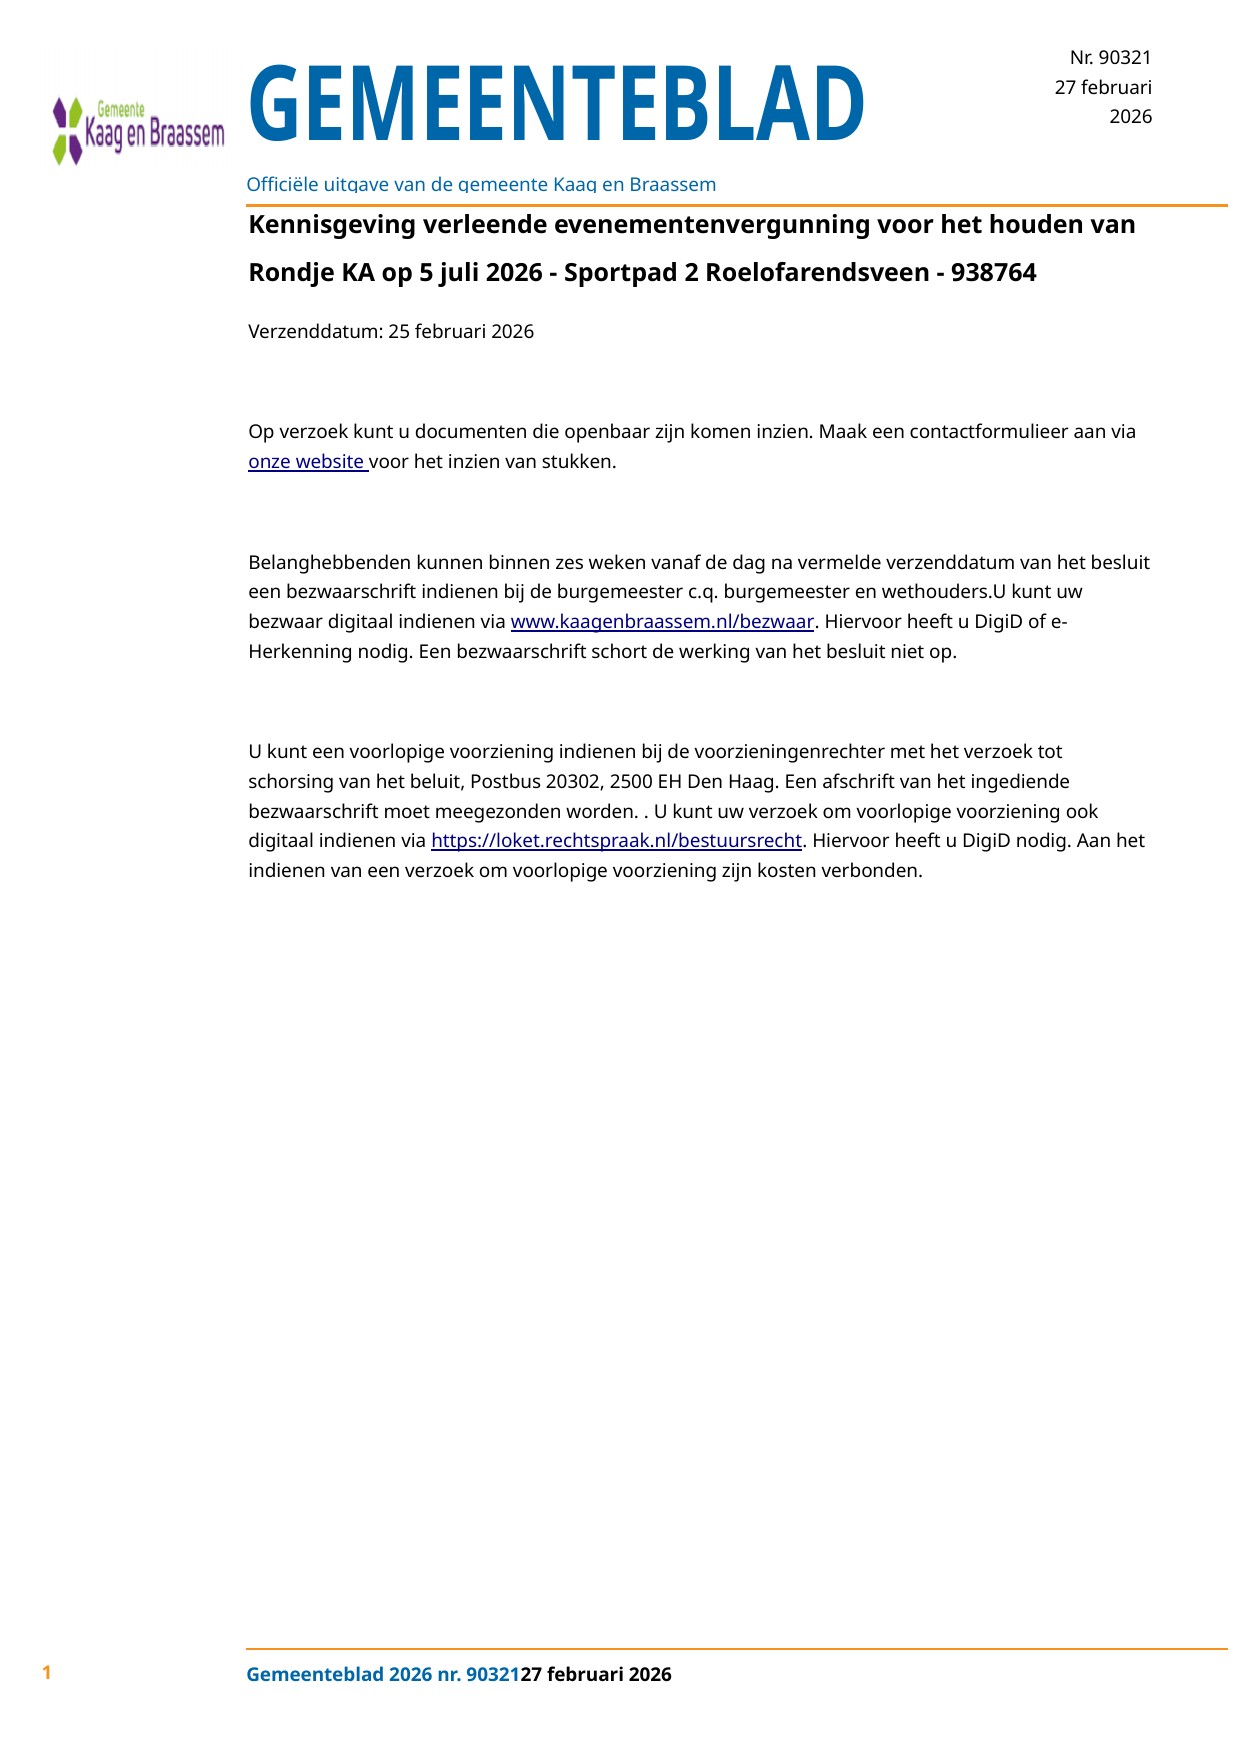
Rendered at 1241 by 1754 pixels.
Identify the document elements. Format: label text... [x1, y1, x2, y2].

text Belanghebbenden kunnen binnen zes weken vanaf de dag na vermelde verzenddatum van het besluit een bezwaarschrift indienen bij de burgemeester c.q. burgemeester en wethouders.U kunt uw bezwaar digitaal indienen via www.kaagenbraassem.nl/bezwaar. Hiervoor heeft u DigiD of e-Herkenning nodig. Een bezwaarschrift schort de werking van het besluit niet op. [248, 549, 1152, 664]
text Verzenddatum: 25 februari 2026 [248, 318, 1152, 344]
text Op verzoek kunt u documenten die openbaar zijn komen inzien. Maak een contactformulieer aan via onze website voor het inzien van stukken. [248, 419, 1152, 474]
picture [41, 47, 231, 172]
text Kennisgeving verleende evenementenvergunning voor het houden van Rondje KA op 5 juli 2026 - Sportpad 2 Roelofarendsveen - 938764 [248, 207, 1152, 288]
text U kunt een voorlopige voorziening indienen bij de voorzieningenrechter met het verzoek tot schorsing van het beluit, Postbus 20302, 2500 EH Den Haag. Een afschrift van het ingediende bezwaarschrift moet meegezonden worden. . U kunt uw verzoek om voorlopige voorziening ook digitaal indienen via https://loket.rechtspraak.nl/bestuursrecht. Hiervoor heeft u DigiD nodig. Aan het indienen van een verzoek om voorlopige voorziening zijn kosten verbonden. [248, 739, 1152, 883]
